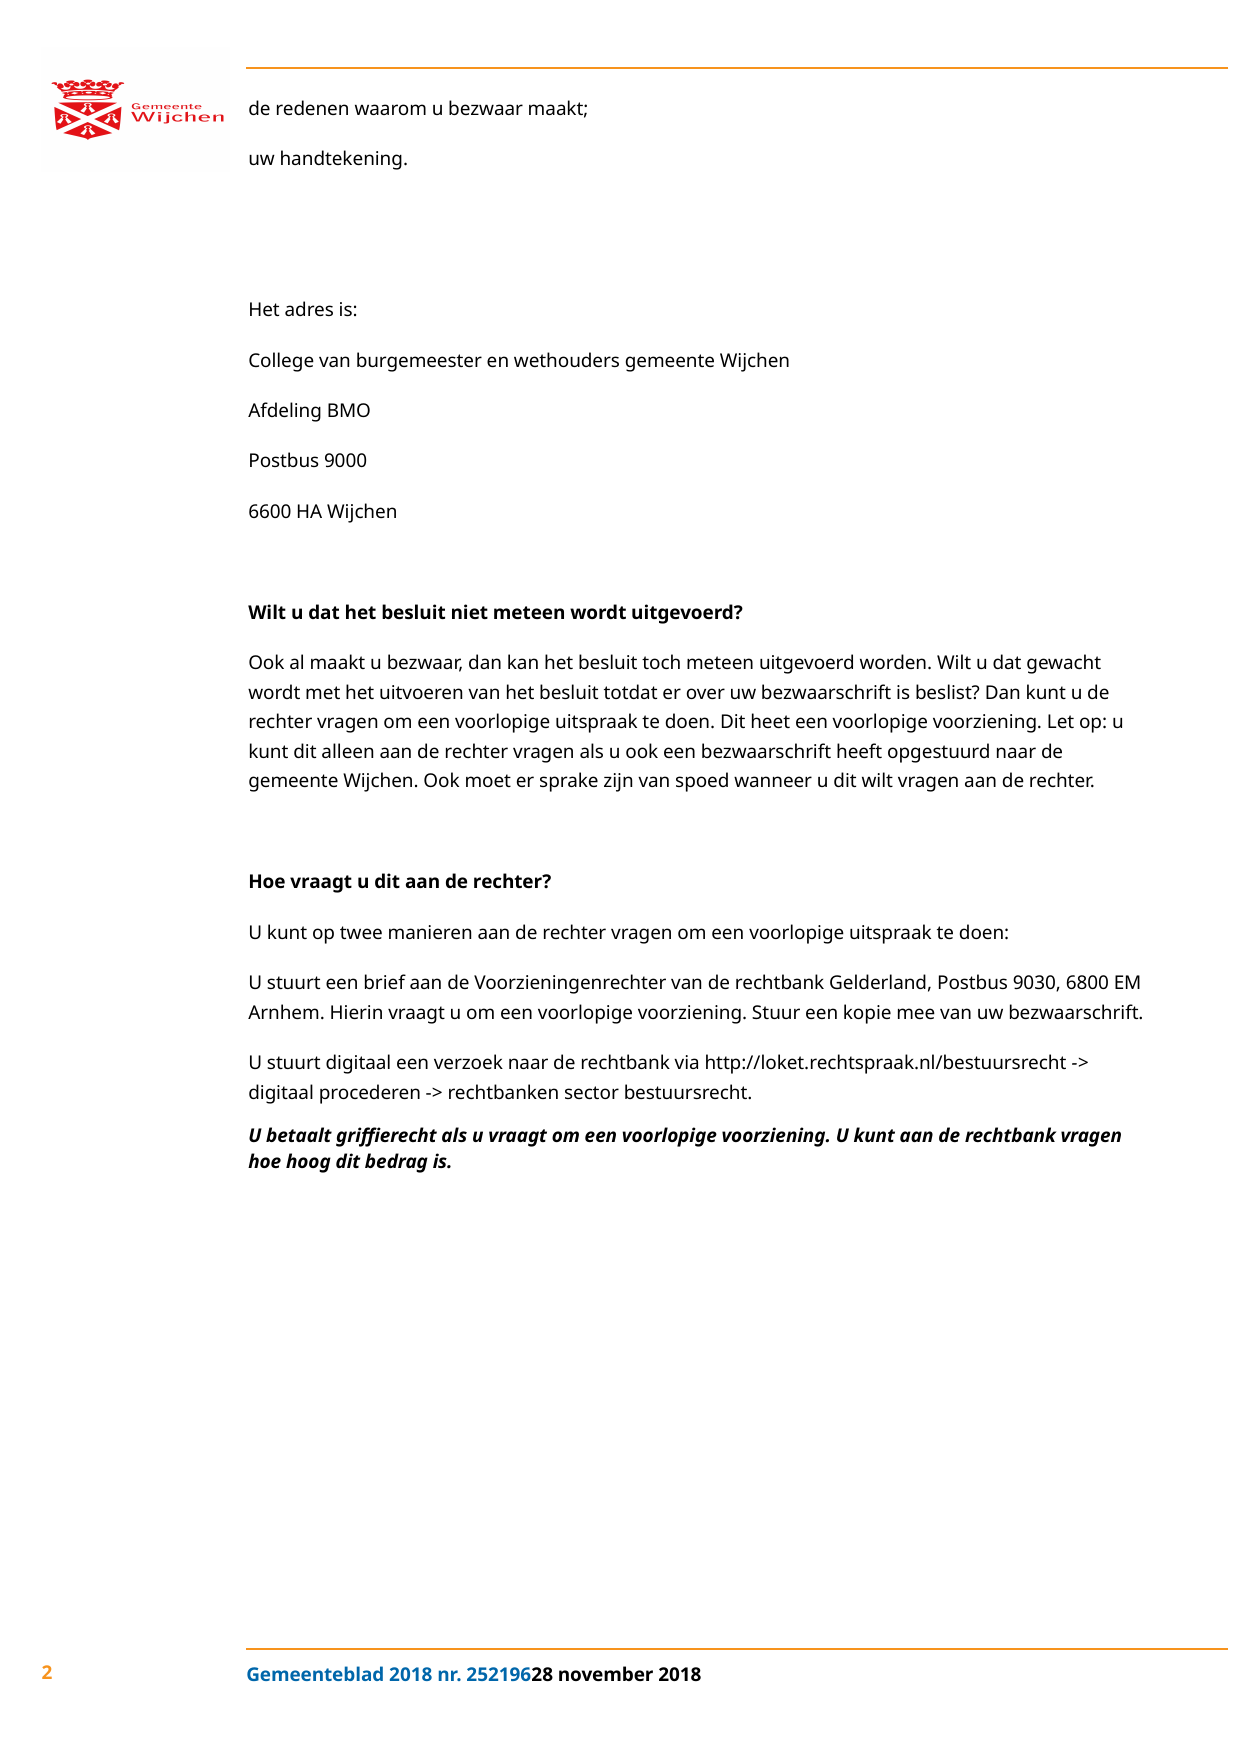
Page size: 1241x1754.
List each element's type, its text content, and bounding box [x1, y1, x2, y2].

text Afdeling BMO [248, 397, 1152, 423]
text Wilt u dat het besluit niet meteen wordt uitgevoerd? [248, 599, 1152, 625]
text Ook al maakt u bezwaar, dan kan het besluit toch meteen uitgevoerd worden. Wilt u dat gewacht wordt met het uitvoeren van het besluit totdat er over uw bezwaarschrift is beslist? Dan kunt u de rechter vragen om een voorlopige uitspraak te doen. Dit heet een voorlopige voorziening. Let op: u kunt dit alleen aan de rechter vragen als u ook een bezwaarschrift heeft opgestuurd naar de gemeente Wijchen. Ook moet er sprake zijn van spoed wanneer u dit wilt vragen aan de rechter. [248, 649, 1152, 793]
text U stuurt digitaal een verzoek naar de rechtbank via http://loket.rechtspraak.nl/bestuursrecht -> digitaal procederen -> rechtbanken sector bestuursrecht. [248, 1049, 1152, 1105]
text uw handtekening. [248, 145, 1152, 171]
text Hoe vraagt u dit aan de rechter? [248, 868, 1152, 894]
text Het adres is: [248, 296, 1152, 322]
text U stuurt een brief aan de Voorzieningenrechter van de rechtbank Gelderland, Postbus 9030, 6800 EM Arnhem. Hierin vraagt u om een voorlopige voorziening. Stuur een kopie mee van uw bezwaarschrift. [248, 969, 1152, 1025]
picture [41, 47, 231, 172]
text College van burgemeester en wethouders gemeente Wijchen [248, 347, 1152, 373]
text 6600 HA Wijchen [248, 498, 1152, 524]
text U betaalt griffierecht als u vraagt om een voorlopige voorziening. U kunt aan de rechtbank vragen hoe hoog dit bedrag is. [248, 1122, 1152, 1173]
text Postbus 9000 [248, 448, 1152, 473]
text de redenen waarom u bezwaar maakt; [248, 95, 1152, 121]
text U kunt op twee manieren aan de rechter vragen om een voorlopige uitspraak te doen: [248, 919, 1152, 945]
